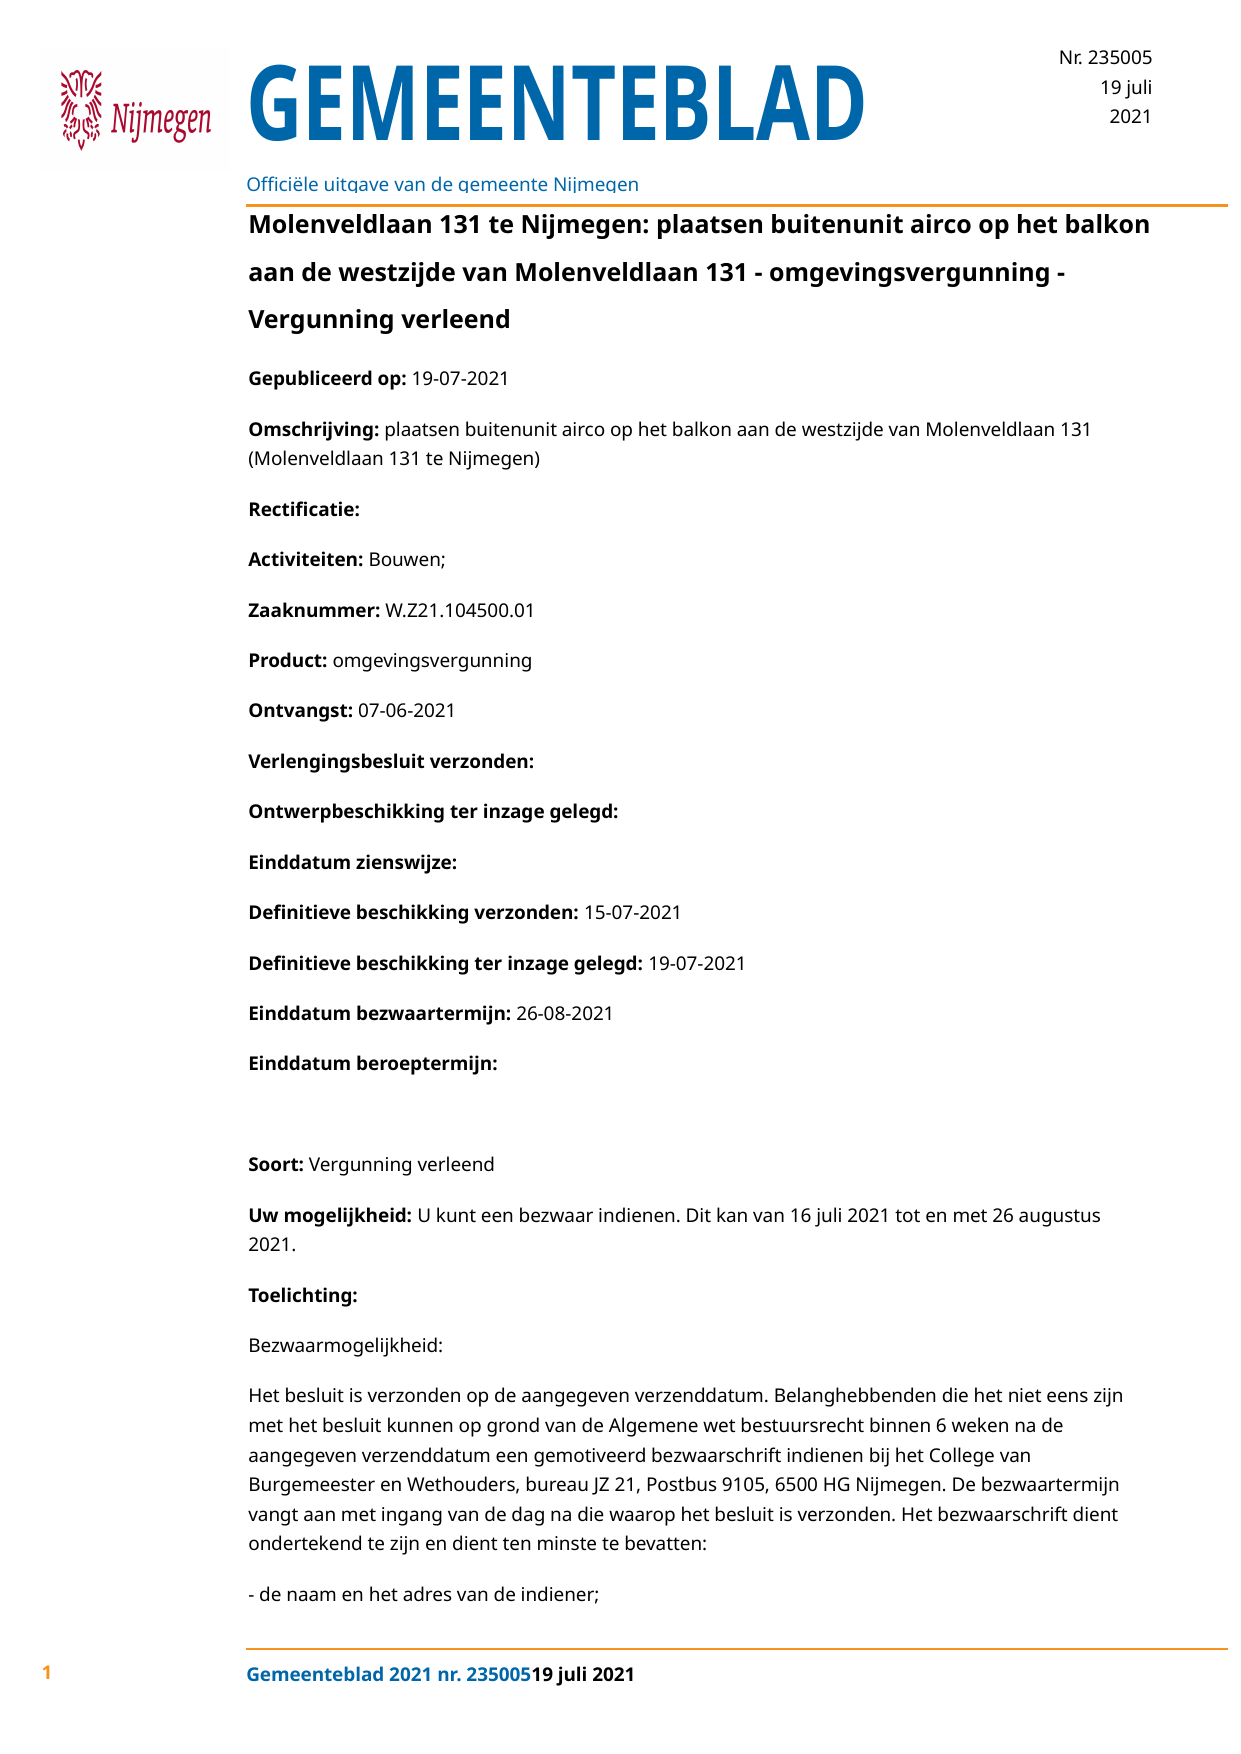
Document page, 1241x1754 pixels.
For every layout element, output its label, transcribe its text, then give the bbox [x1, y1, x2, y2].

text Activiteiten: Bouwen; [248, 546, 1152, 572]
text Het besluit is verzonden op de aangegeven verzenddatum. Belanghebbenden die het niet eens zijn met het besluit kunnen op grond van de Algemene wet bestuursrecht binnen 6 weken na de aangegeven verzenddatum een gemotiveerd bezwaarschrift indienen bij het College van Burgemeester en Wethouders, bureau JZ 21, Postbus 9105, 6500 HG Nijmegen. De bezwaartermijn vangt aan met ingang van de dag na die waarop het besluit is verzonden. Het bezwaarschrift dient ondertekend te zijn en dient ten minste te bevatten: [248, 1383, 1152, 1556]
text Ontwerpbeschikking ter inzage gelegd: [248, 798, 1152, 824]
text Ontvangst: 07-06-2021 [248, 698, 1152, 723]
text Molenveldlaan 131 te Nijmegen: plaatsen buitenunit airco op het balkon aan de westzijde van Molenveldlaan 131 - omgevingsvergunning - Vergunning verleend [248, 207, 1152, 336]
text Einddatum beroeptermijn: [248, 1051, 1152, 1076]
text Verlengingsbesluit verzonden: [248, 748, 1152, 774]
text Einddatum bezwaartermijn: 26-08-2021 [248, 1000, 1152, 1026]
text Bezwaarmogelijkheid: [248, 1332, 1152, 1358]
text Toelichting: [248, 1282, 1152, 1307]
picture [41, 47, 231, 172]
text Gepubliceerd op: 19-07-2021 [248, 366, 1152, 391]
text Omschrijving: plaatsen buitenunit airco op het balkon aan de westzijde van Molenveldlaan 131 (Molenveldlaan 131 te Nijmegen) [248, 416, 1152, 471]
text Product: omgevingsvergunning [248, 647, 1152, 673]
text Zaaknummer: W.Z21.104500.01 [248, 597, 1152, 622]
text Soort: Vergunning verleend [248, 1151, 1152, 1177]
text Uw mogelijkheid: U kunt een bezwaar indienen. Dit kan van 16 juli 2021 tot en met 26 augustus 2021. [248, 1202, 1152, 1257]
text Rectificatie: [248, 496, 1152, 522]
text Einddatum zienswijze: [248, 849, 1152, 874]
text - de naam en het adres van de indiener; [248, 1581, 1152, 1607]
text Definitieve beschikking ter inzage gelegd: 19-07-2021 [248, 950, 1152, 975]
text Definitieve beschikking verzonden: 15-07-2021 [248, 899, 1152, 925]
